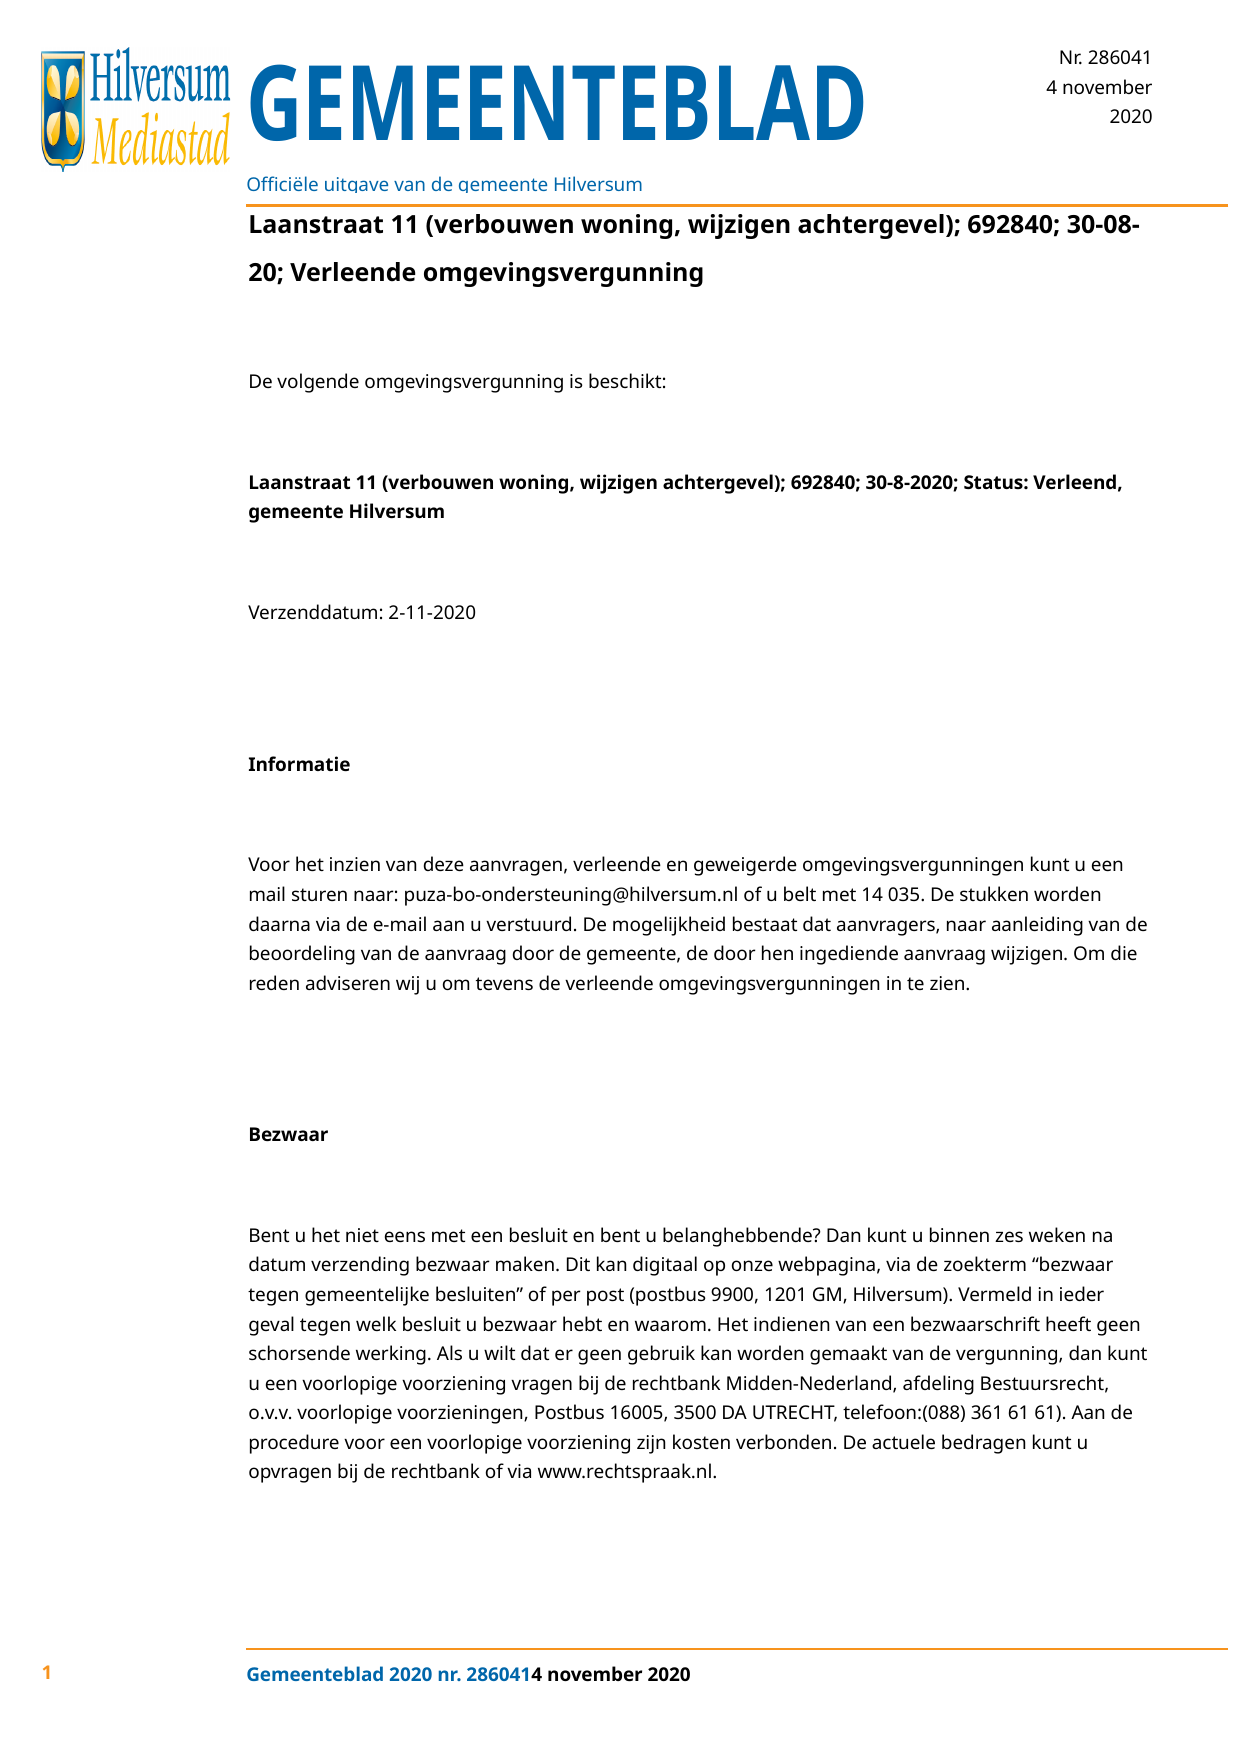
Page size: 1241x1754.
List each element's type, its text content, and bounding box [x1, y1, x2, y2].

text Bezwaar [248, 1121, 1152, 1147]
text Voor het inzien van deze aanvragen, verleende en geweigerde omgevingsvergunningen kunt u een mail sturen naar: puza-bo-ondersteuning@hilversum.nl of u belt met 14 035. De stukken worden daarna via de e-mail aan u verstuurd. De mogelijkheid bestaat dat aanvragers, naar aanleiding van de beoordeling van de aanvraag door de gemeente, de door hen ingediende aanvraag wijzigen. Om die reden adviseren wij u om tevens de verleende omgevingsvergunningen in te zien. [248, 852, 1152, 996]
text Verzenddatum: 2-11-2020 [248, 599, 1152, 625]
picture [41, 47, 231, 172]
text Laanstraat 11 (verbouwen woning, wijzigen achtergevel); 692840; 30-08-20; Verleende omgevingsvergunning [248, 207, 1152, 288]
text Informatie [248, 751, 1152, 777]
text Laanstraat 11 (verbouwen woning, wijzigen achtergevel); 692840; 30-8-2020; Status: Verleend, gemeente Hilversum [248, 469, 1152, 524]
text Bent u het niet eens met een besluit en bent u belanghebbende? Dan kunt u binnen zes weken na datum verzending bezwaar maken. Dit kan digitaal op onze webpagina, via de zoekterm “bezwaar tegen gemeentelijke besluiten” of per post (postbus 9900, 1201 GM, Hilversum). Vermeld in ieder geval tegen welk besluit u bezwaar hebt en waarom. Het indienen van een bezwaarschrift heeft geen schorsende werking. Als u wilt dat er geen gebruik kan worden gemaakt van de vergunning, dan kunt u een voorlopige voorziening vragen bij de rechtbank Midden-Nederland, afdeling Bestuursrecht, o.v.v. voorlopige voorzieningen, Postbus 16005, 3500 DA UTRECHT, telefoon:(088) 361 61 61). Aan de procedure voor een voorlopige voorziening zijn kosten verbonden. De actuele bedragen kunt u opvragen bij de rechtbank of via www.rechtspraak.nl. [248, 1222, 1152, 1484]
text De volgende omgevingsvergunning is beschikt: [248, 368, 1152, 394]
